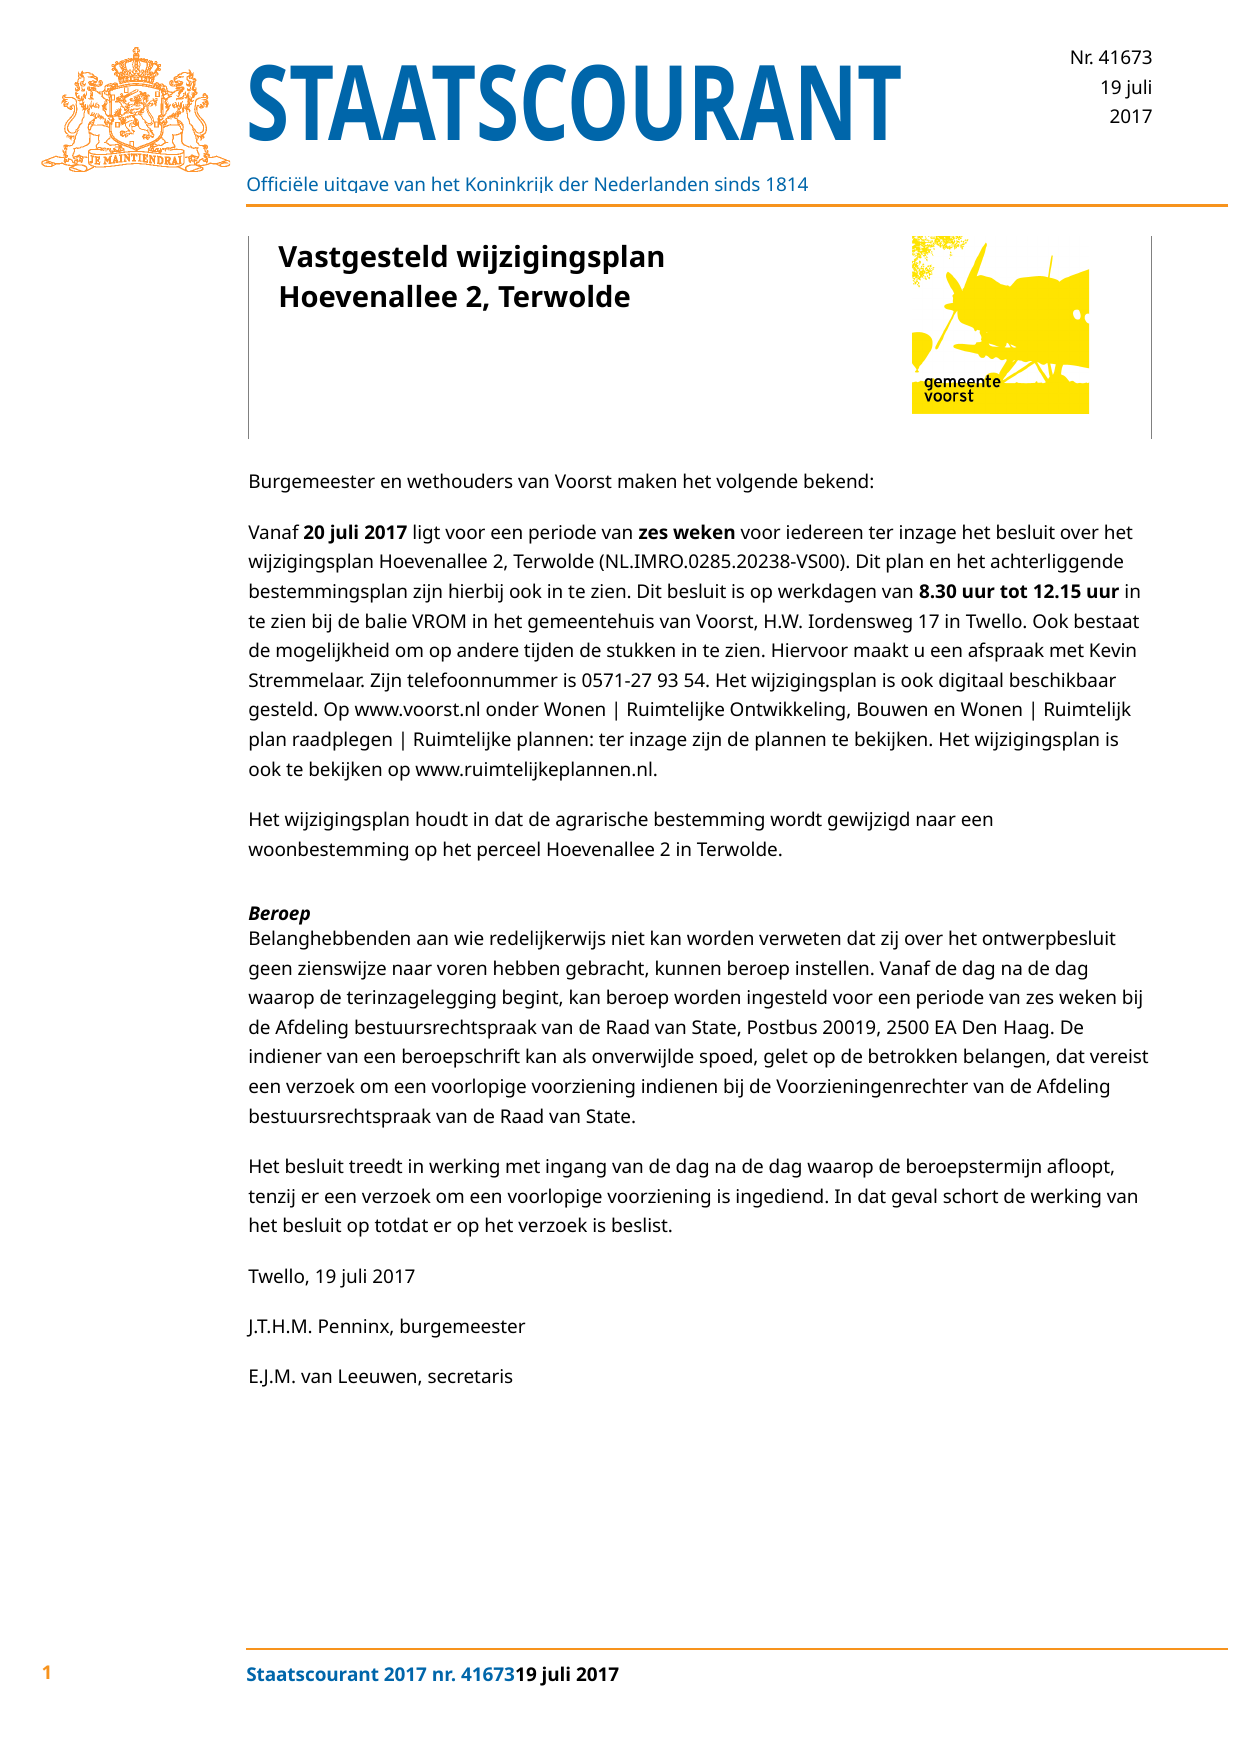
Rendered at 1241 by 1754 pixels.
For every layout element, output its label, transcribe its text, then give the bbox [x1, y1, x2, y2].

table_header Vastgesteld wijzigingsplan Hoevenallee 2, Terwolde [249, 236, 850, 439]
text Het besluit treedt in werking met ingang van de dag na de dag waarop de beroepstermijn afloopt, tenzij er een verzoek om een voorlopige voorziening is ingediend. In dat geval schort de werking van het besluit op totdat er op het verzoek is beslist. [248, 1153, 1152, 1238]
text Het wijzigingsplan houdt in dat de agrarische bestemming wordt gewijzigd naar een woonbestemming op het perceel Hoevenallee 2 in Terwolde. [248, 806, 1152, 861]
text Twello, 19 juli 2017 [248, 1263, 1152, 1289]
table_header [850, 414, 1151, 439]
text Vanaf 20 juli 2017 ligt voor een periode van zes weken voor iedereen ter inzage het besluit over het wijzigingsplan Hoevenallee 2, Terwolde (NL.IMRO.0285.20238-VS00). Dit plan en het achterliggende bestemmingsplan zijn hierbij ook in te zien. Dit besluit is op werkdagen van 8.30 uur tot 12.15 uur in te zien bij de balie VROM in het gemeentehuis van Voorst, H.W. Iordensweg 17 in Twello. Ook bestaat de mogelijkheid om op andere tijden de stukken in te zien. Hiervoor maakt u een afspraak met Kevin Stremmelaar. Zijn telefoonnummer is 0571-27 93 54. Het wijzigingsplan is ook digitaal beschikbaar gesteld. Op www.voorst.nl onder Wonen | Ruimtelijke Ontwikkeling, Bouwen en Wonen | Ruimtelijk plan raadplegen | Ruimtelijke plannen: ter inzage zijn de plannen te bekijken. Het wijzigingsplan is ook te bekijken op www.ruimtelijkeplannen.nl. [248, 519, 1152, 781]
text Beroep [248, 900, 1152, 925]
picture [912, 236, 1090, 414]
text J.T.H.M. Penninx, burgemeester [248, 1313, 1152, 1339]
text E.J.M. van Leeuwen, secretaris [248, 1364, 1152, 1389]
table_header [1090, 236, 1151, 413]
text Belanghebbenden aan wie redelijkerwijs niet kan worden verweten dat zij over het ontwerpbesluit geen zienswijze naar voren hebben gebracht, kunnen beroep instellen. Vanaf de dag na de dag waarop de terinzagelegging begint, kan beroep worden ingesteld voor een periode van zes weken bij de Afdeling bestuursrechtspraak van de Raad van State, Postbus 20019, 2500 EA Den Haag. De indiener van een beroepschrift kan als onverwijlde spoed, gelet op de betrokken belangen, dat vereist een verzoek om een voorlopige voorziening indienen bij de Voorzieningenrechter van de Afdeling bestuursrechtspraak van de Raad van State. [248, 925, 1152, 1129]
picture [41, 47, 231, 172]
table_header [850, 236, 912, 413]
text Burgemeester en wethouders van Voorst maken het volgende bekend: [248, 469, 1152, 494]
